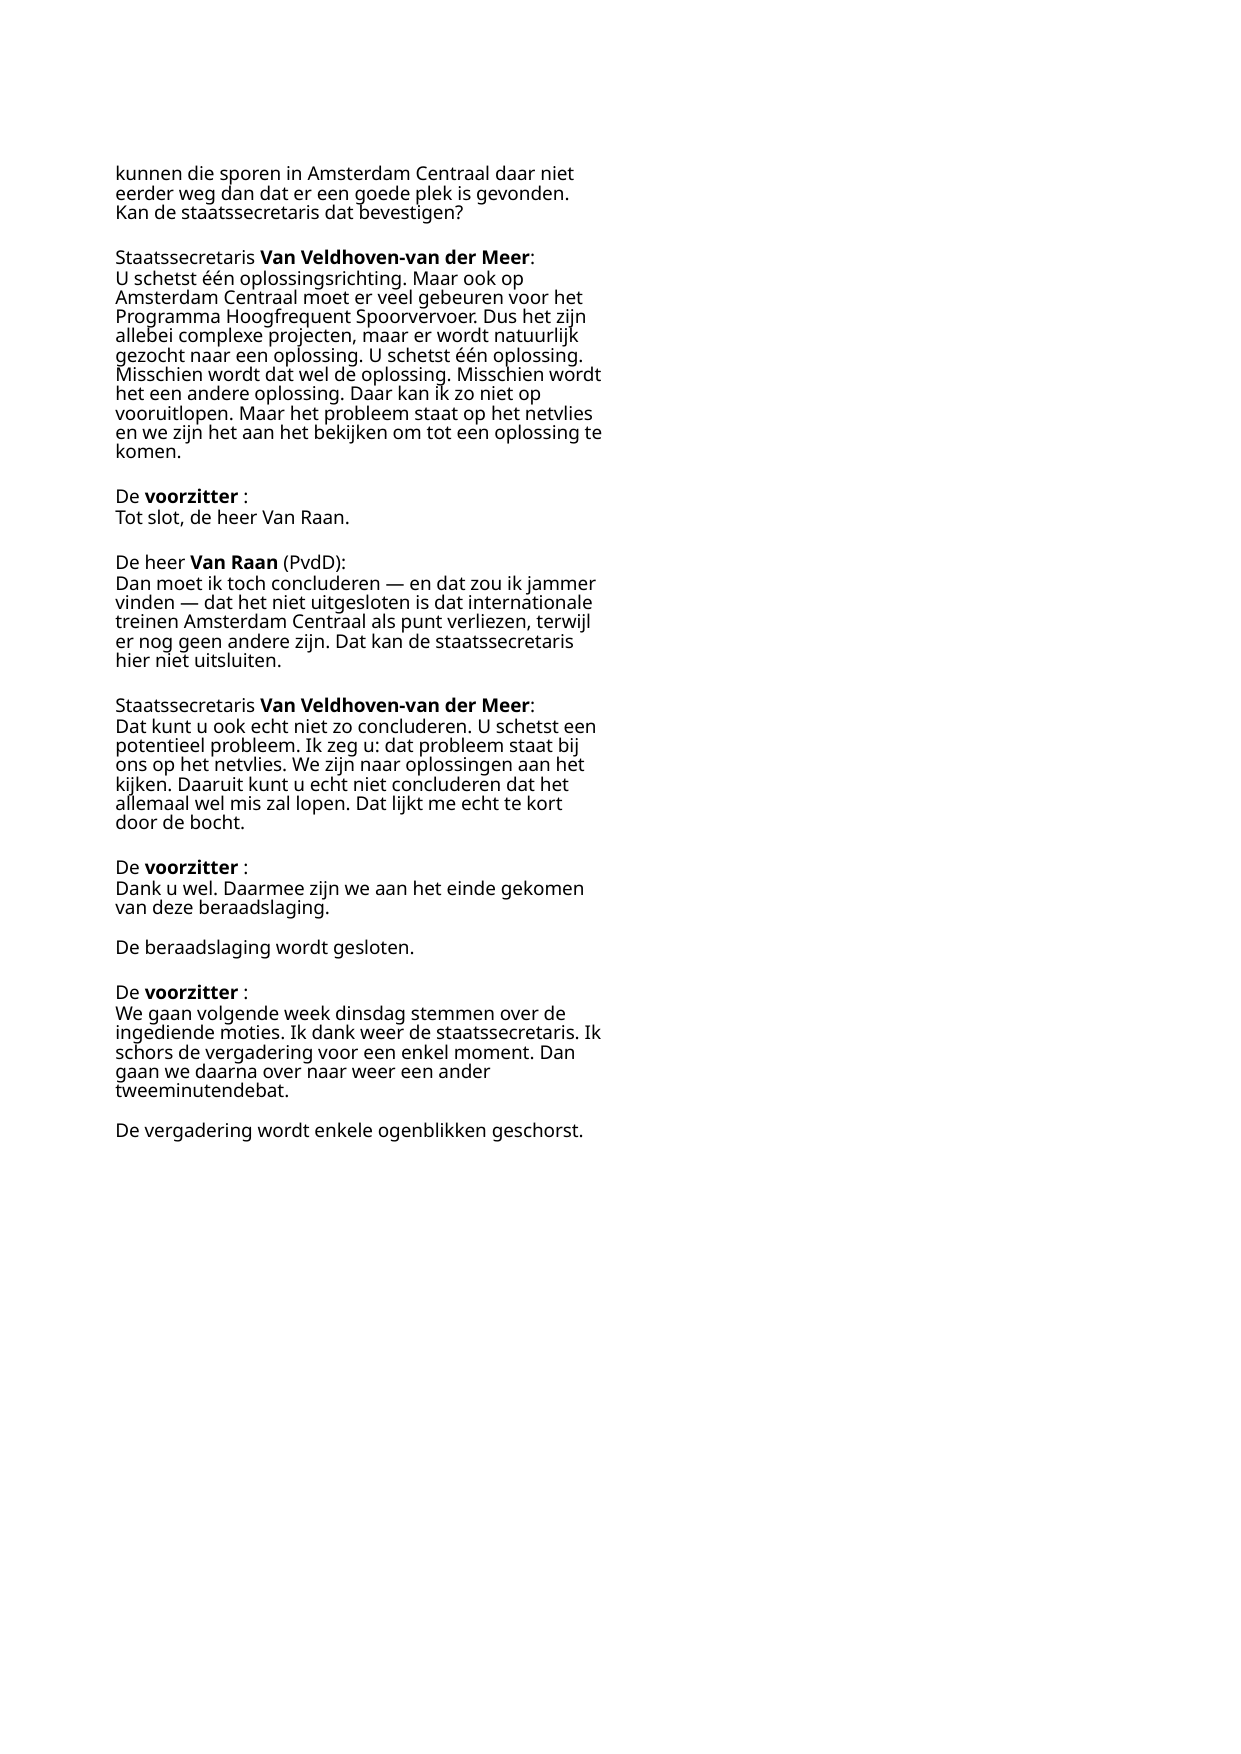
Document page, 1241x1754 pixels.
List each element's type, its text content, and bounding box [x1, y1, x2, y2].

text Dat kunt u ook echt niet zo concluderen. U schetst een potentieel probleem. Ik zeg u: dat probleem staat bij ons op het netvlies. We zijn naar oplossingen aan het kijken. Daaruit kunt u echt niet concluderen dat het allemaal wel mis zal lopen. Dat lijkt me echt te kort door de bocht. [115, 718, 605, 833]
text Staatssecretaris Van Veldhoven-van der Meer: [115, 692, 605, 718]
text Tot slot, de heer Van Raan. [115, 509, 605, 528]
text De vergadering wordt enkele ogenblikken geschorst. [115, 1122, 605, 1142]
text De beraadslaging wordt gesloten. [115, 939, 605, 958]
text De voorzitter : [115, 979, 605, 1005]
text De heer Van Raan (PvdD): [115, 549, 605, 575]
text De voorzitter : [115, 483, 605, 509]
text We gaan volgende week dinsdag stemmen over de ingediende moties. Ik dank weer de staatssecretaris. Ik schors de vergadering voor een enkel moment. Dan gaan we daarna over naar weer een ander tweeminutendebat. [115, 1005, 605, 1101]
text De voorzitter : [115, 854, 605, 880]
text Dank u wel. Daarmee zijn we aan het einde gekomen van deze beraadslaging. [115, 880, 605, 918]
text Dan moet ik toch concluderen — en dat zou ik jammer vinden — dat het niet uitgesloten is dat internationale treinen Amsterdam Centraal als punt verliezen, terwijl er nog geen andere zijn. Dat kan de staatssecretaris hier niet uitsluiten. [115, 575, 605, 671]
text Staatssecretaris Van Veldhoven-van der Meer: [115, 244, 605, 270]
text kunnen die sporen in Amsterdam Centraal daar niet eerder weg dan dat er een goede plek is gevonden. Kan de staatssecretaris dat bevestigen? [115, 165, 605, 223]
text U schetst één oplossingsrichting. Maar ook op Amsterdam Centraal moet er veel gebeuren voor het Programma Hoogfrequent Spoorvervoer. Dus het zijn allebei complexe projecten, maar er wordt natuurlijk gezocht naar een oplossing. U schetst één oplossing. Misschien wordt dat wel de oplossing. Misschien wordt het een andere oplossing. Daar kan ik zo niet op vooruitlopen. Maar het probleem staat op het netvlies en we zijn het aan het bekijken om tot een oplossing te komen. [115, 270, 605, 462]
